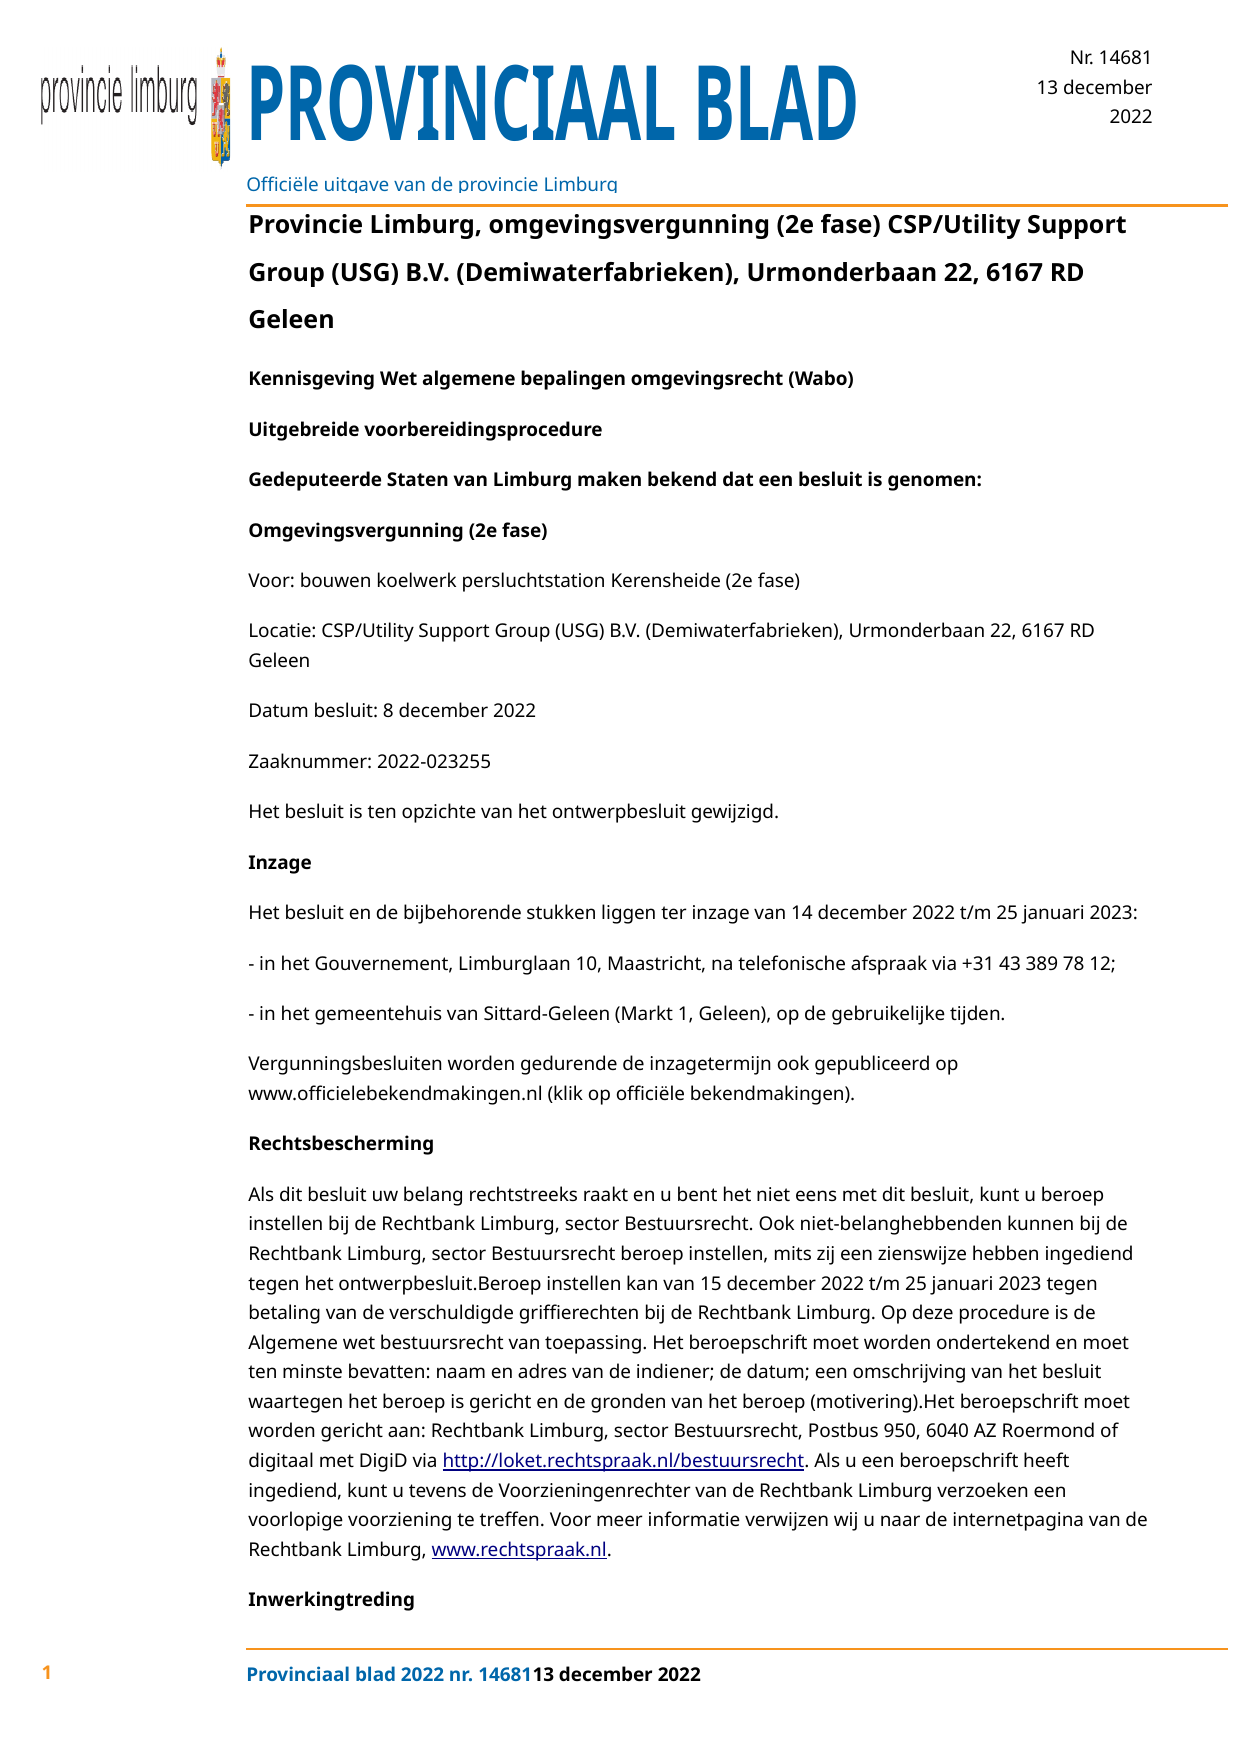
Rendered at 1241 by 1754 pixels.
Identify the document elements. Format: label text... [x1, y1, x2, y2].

text Inzage [248, 849, 1152, 874]
text Kennisgeving Wet algemene bepalingen omgevingsrecht (Wabo) [248, 366, 1152, 391]
text Inwerkingtreding [248, 1586, 1152, 1612]
text Provincie Limburg, omgevingsvergunning (2e fase) CSP/Utility Support Group (USG) B.V. (Demiwaterfabrieken), Urmonderbaan 22, 6167 RD Geleen [248, 207, 1152, 336]
text Voor: bouwen koelwerk persluchtstation Kerensheide (2e fase) [248, 567, 1152, 593]
text - in het gemeentehuis van Sittard-Geleen (Markt 1, Geleen), op de gebruikelijke tijden. [248, 1000, 1152, 1026]
text Zaaknummer: 2022-023255 [248, 748, 1152, 774]
text Gedeputeerde Staten van Limburg maken bekend dat een besluit is genomen: [248, 466, 1152, 492]
text Omgevingsvergunning (2e fase) [248, 517, 1152, 542]
text Als dit besluit uw belang rechtstreeks raakt en u bent het niet eens met dit besluit, kunt u beroep instellen bij de Rechtbank Limburg, sector Bestuursrecht. Ook niet-belanghebbenden kunnen bij de Rechtbank Limburg, sector Bestuursrecht beroep instellen, mits zij een zienswijze hebben ingediend tegen het ontwerpbesluit.Beroep instellen kan van 15 december 2022 t/m 25 januari 2023 tegen betaling van de verschuldigde griffierechten bij de Rechtbank Limburg. Op deze procedure is de Algemene wet bestuursrecht van toepassing. Het beroepschrift moet worden ondertekend en moet ten minste bevatten: naam en adres van de indiener; de datum; een omschrijving van het besluit waartegen het beroep is gericht en de gronden van het beroep (motivering).Het beroepschrift moet worden gericht aan: Rechtbank Limburg, sector Bestuursrecht, Postbus 950, 6040 AZ Roermond of digitaal met DigiD via http://loket.rechtspraak.nl/bestuursrecht. Als u een beroepschrift heeft ingediend, kunt u tevens de Voorzieningenrechter van de Rechtbank Limburg verzoeken een voorlopige voorziening te treffen. Voor meer informatie verwijzen wij u naar de internetpagina van de Rechtbank Limburg, www.rechtspraak.nl. [248, 1181, 1152, 1562]
text Locatie: CSP/Utility Support Group (USG) B.V. (Demiwaterfabrieken), Urmonderbaan 22, 6167 RD Geleen [248, 618, 1152, 673]
text Het besluit is ten opzichte van het ontwerpbesluit gewijzigd. [248, 798, 1152, 824]
text Uitgebreide voorbereidingsprocedure [248, 416, 1152, 442]
text Vergunningsbesluiten worden gedurende de inzagetermijn ook gepubliceerd op www.officielebekendmakingen.nl (klik op officiële bekendmakingen). [248, 1051, 1152, 1106]
text Het besluit en de bijbehorende stukken liggen ter inzage van 14 december 2022 t/m 25 januari 2023: [248, 899, 1152, 925]
text Datum besluit: 8 december 2022 [248, 698, 1152, 723]
text Rechtsbescherming [248, 1131, 1152, 1156]
text - in het Gouvernement, Limburglaan 10, Maastricht, na telefonische afspraak via +31 43 389 78 12; [248, 950, 1152, 975]
picture [41, 47, 231, 172]
